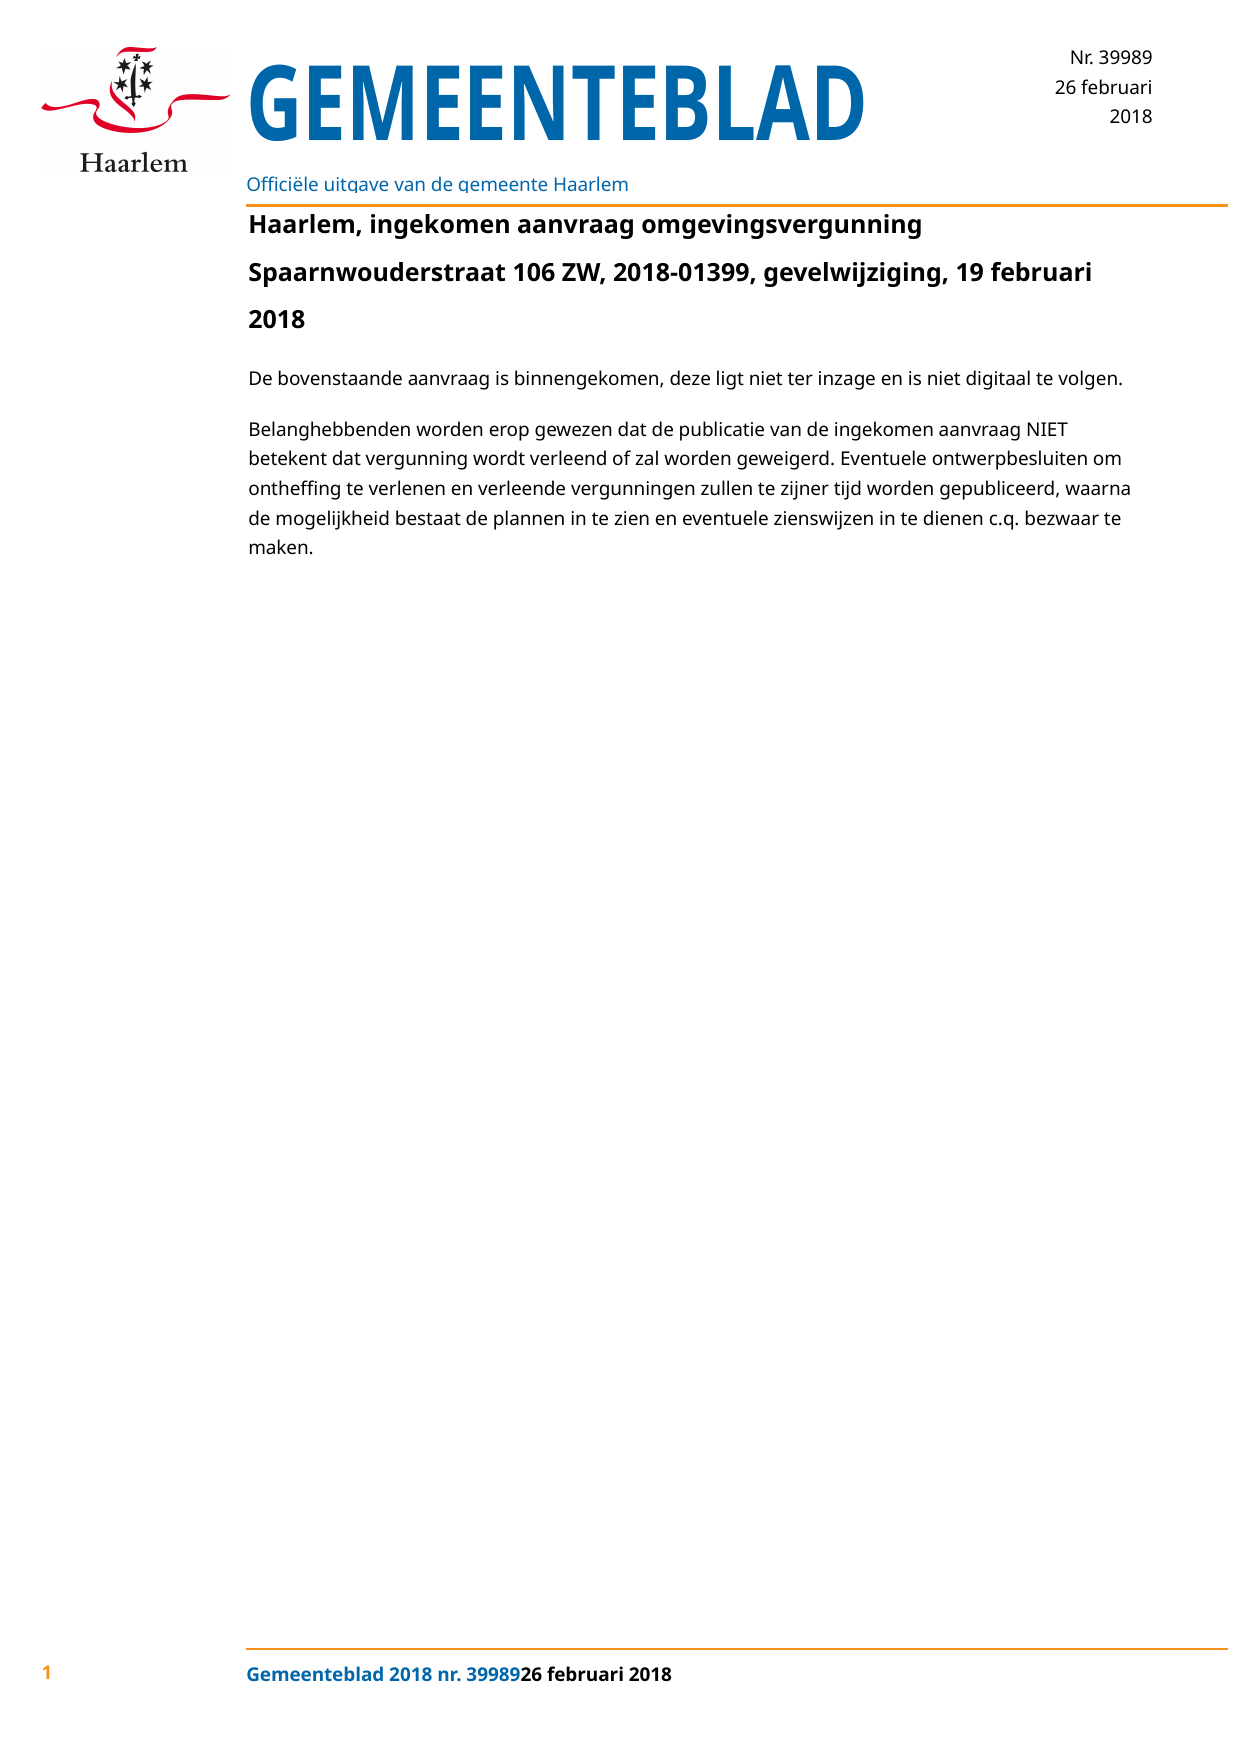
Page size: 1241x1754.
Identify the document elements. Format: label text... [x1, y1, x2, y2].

text De bovenstaande aanvraag is binnengekomen, deze ligt niet ter inzage en is niet digitaal te volgen. [248, 366, 1152, 391]
text Haarlem, ingekomen aanvraag omgevingsvergunning Spaarnwouderstraat 106 ZW, 2018-01399, gevelwijziging, 19 februari 2018 [248, 207, 1152, 336]
picture [41, 47, 231, 172]
text Belanghebbenden worden erop gewezen dat de publicatie van de ingekomen aanvraag NIET betekent dat vergunning wordt verleend of zal worden geweigerd. Eventuele ontwerpbesluiten om ontheffing te verlenen en verleende vergunningen zullen te zijner tijd worden gepubliceerd, waarna de mogelijkheid bestaat de plannen in te zien en eventuele zienswijzen in te dienen c.q. bezwaar te maken. [248, 416, 1152, 560]
